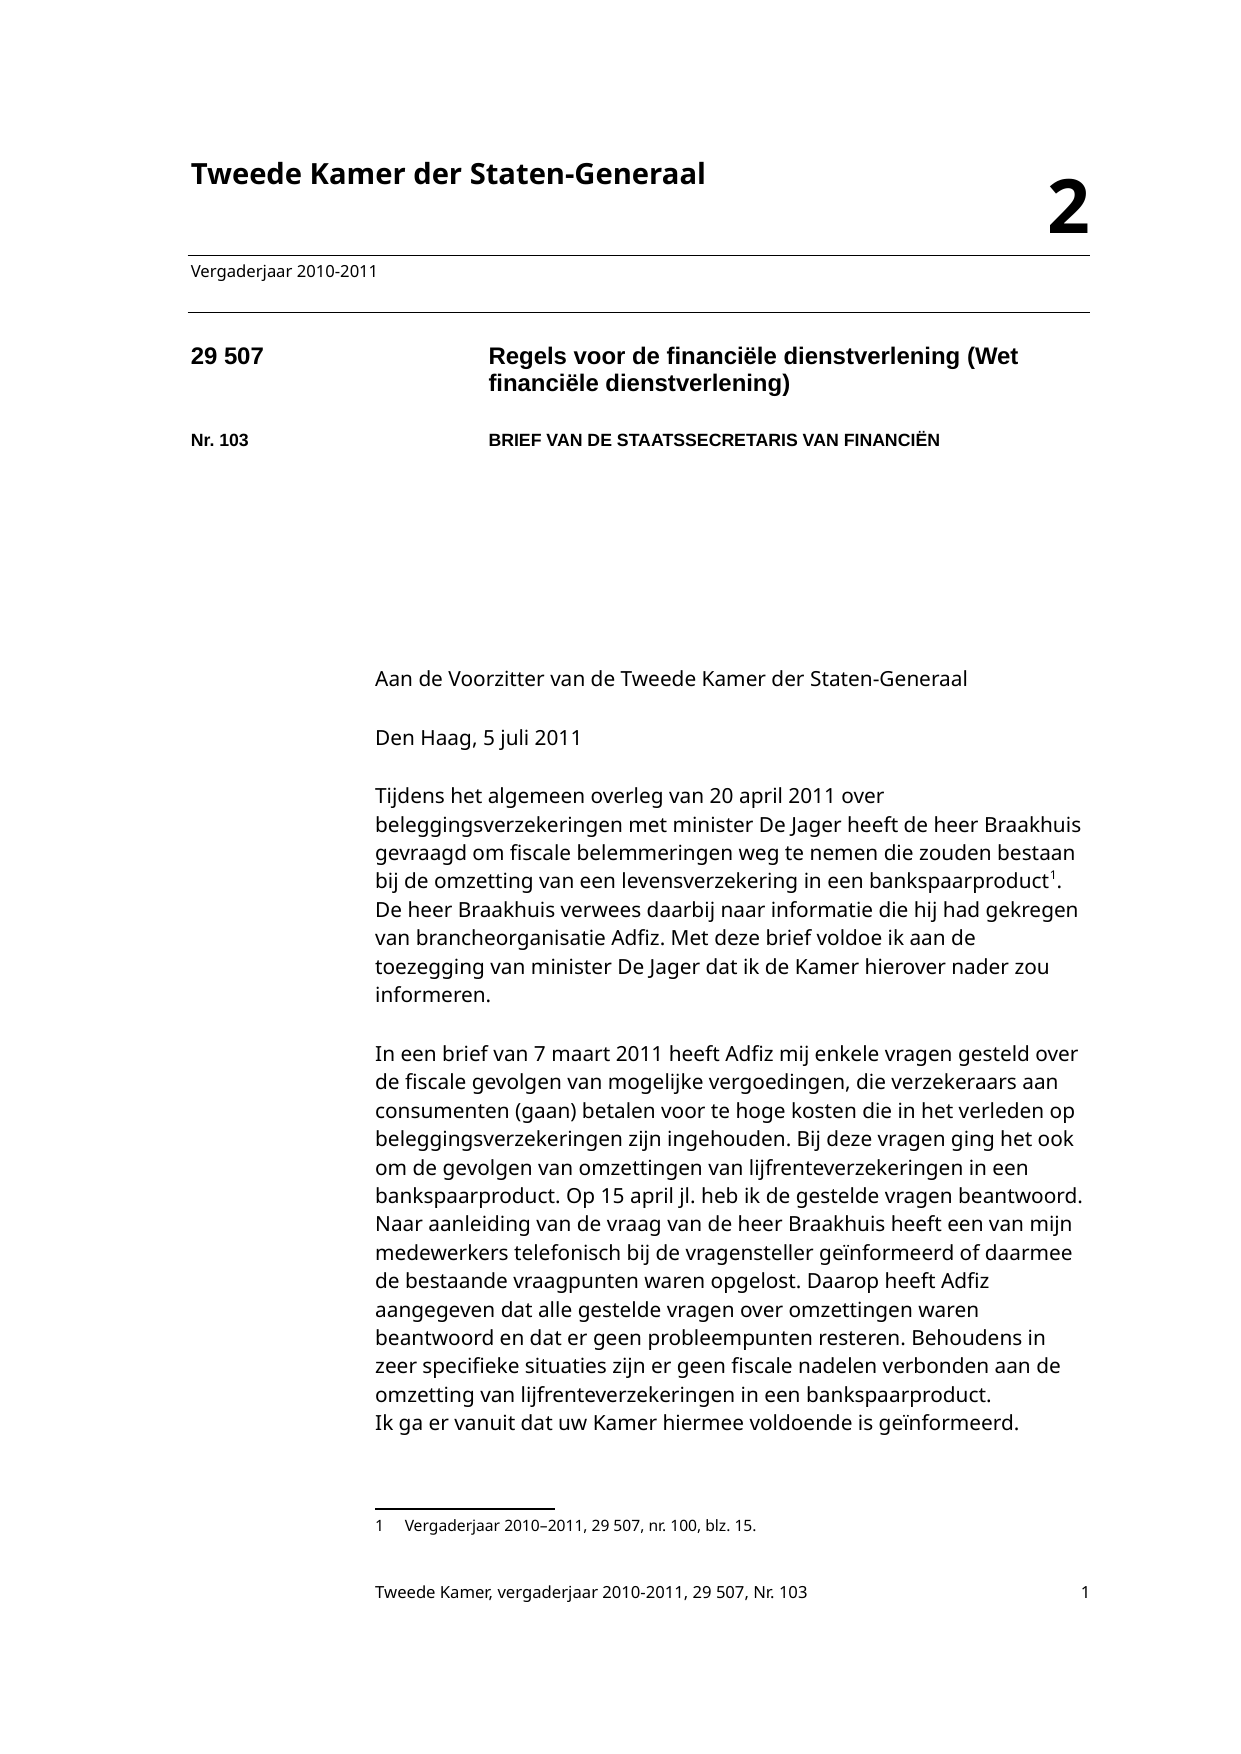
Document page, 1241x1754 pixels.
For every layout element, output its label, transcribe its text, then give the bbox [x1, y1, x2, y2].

table_header 2 [910, 150, 1090, 255]
text Ik ga er vanuit dat uw Kamer hiermee voldoende is geïnformeerd. [375, 1408, 1090, 1437]
table_cell 29 507 [188, 339, 485, 427]
text In een brief van 7 maart 2011 heeft Adfiz mij enkele vragen gesteld over de fiscale gevolgen van mogelijke vergoedingen, die verzekeraars aan consumenten (gaan) betalen voor te hoge kosten die in het verleden op beleggingsverzekeringen zijn ingehouden. Bij deze vragen ging het ook om de gevolgen van omzettingen van lijfrenteverzekeringen in een bankspaarproduct. Op 15 april jl. heb ik de gestelde vragen beantwoord. Naar aanleiding van de vraag van de heer Braakhuis heeft een van mijn medewerkers telefonisch bij de vragensteller geïnformeerd of daarmee de bestaande vraagpunten waren opgelost. Daarop heeft Adfiz aangegeven dat alle gestelde vragen over omzettingen waren beantwoord en dat er geen probleempunten resteren. Behoudens in zeer specifieke situaties zijn er geen fiscale nadelen verbonden aan de omzetting van lijfrenteverzekeringen in een bankspaarproduct. [375, 1039, 1090, 1408]
table_cell [485, 256, 1090, 312]
table_cell [485, 313, 1090, 339]
text Den Haag, 5 juli 2011 [375, 723, 1090, 751]
text Tijdens het algemeen overleg van 20 april 2011 over beleggingsverzekeringen met minister De Jager heeft de heer Braakhuis gevraagd om fiscale belemmeringen weg te nemen die zouden bestaan bij de omzetting van een levensverzekering in een bankspaarproduct. De heer Braakhuis verwees daarbij naar informatie die hij had gekregen van brancheorganisatie Adfiz. Met deze brief voldoe ik aan de toezegging van minister De Jager dat ik de Kamer hierover nader zou informeren. [375, 781, 1090, 1009]
table_cell BRIEF VAN DE STAATSSECRETARIS VAN FINANCIËN [485, 427, 1090, 546]
table_cell Regels voor de financiële dienstverlening (Wet financiële dienstverlening) [485, 339, 1090, 427]
table_cell Nr. 103 [188, 427, 485, 546]
table_cell [188, 313, 485, 339]
text Aan de Voorzitter van de Tweede Kamer der Staten-Generaal [375, 664, 1090, 693]
text Vergaderjaar 2010–2011, 29 507, nr. 100, blz. 15. [375, 1508, 1090, 1536]
table_cell Vergaderjaar 2010-2011 [188, 256, 485, 312]
table_header Tweede Kamer der Staten-Generaal [188, 150, 909, 255]
